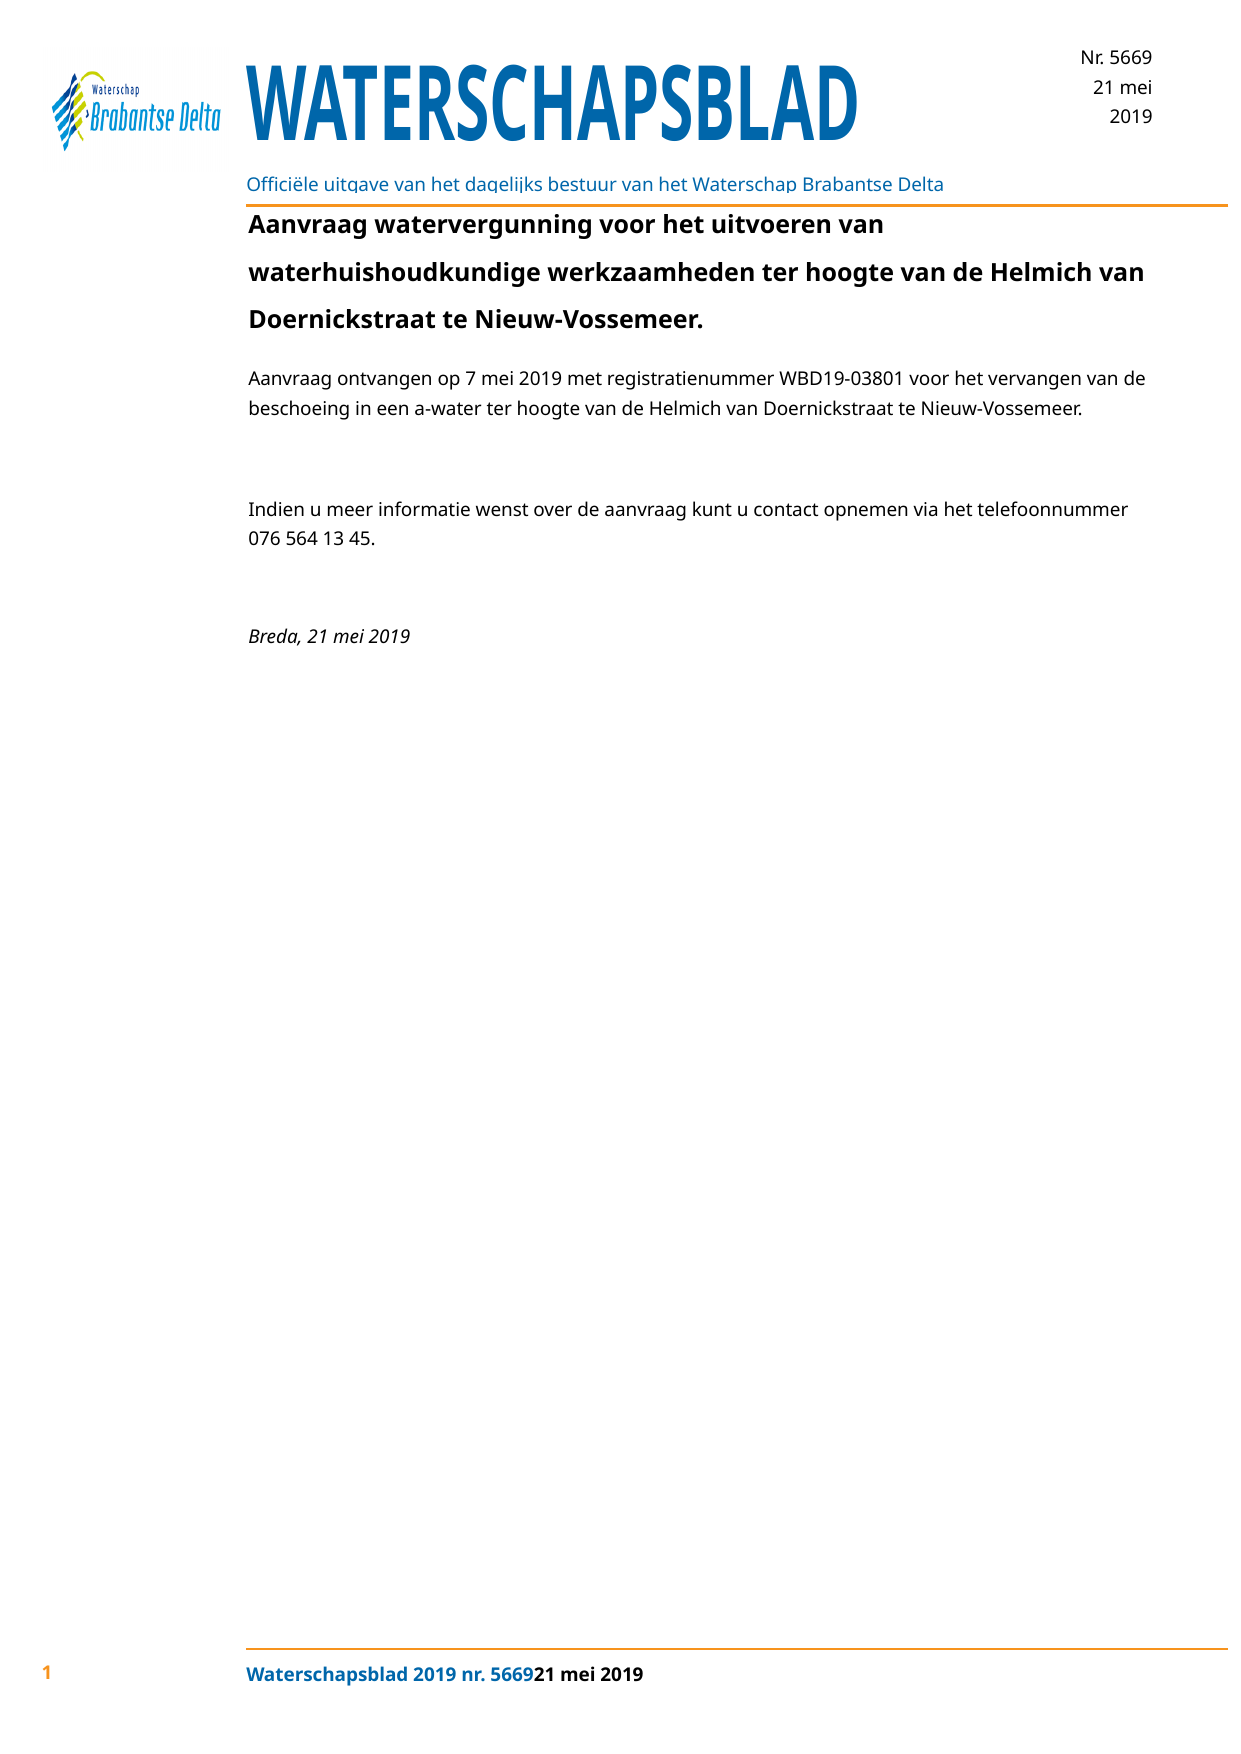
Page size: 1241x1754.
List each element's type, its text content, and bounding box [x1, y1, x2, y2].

text Aanvraag ontvangen op 7 mei 2019 met registratienummer WBD19-03801 voor het vervangen van de beschoeing in een a-water ter hoogte van de Helmich van Doernickstraat te Nieuw-Vossemeer. [248, 366, 1152, 421]
text Indien u meer informatie wenst over de aanvraag kunt u contact opnemen via het telefoonnummer 076 564 13 45. [248, 496, 1152, 551]
text Aanvraag watervergunning voor het uitvoeren van waterhuishoudkundige werkzaamheden ter hoogte van de Helmich van Doernickstraat te Nieuw-Vossemeer. [248, 207, 1152, 336]
picture [41, 47, 231, 172]
text Breda, 21 mei 2019 [248, 624, 1152, 649]
